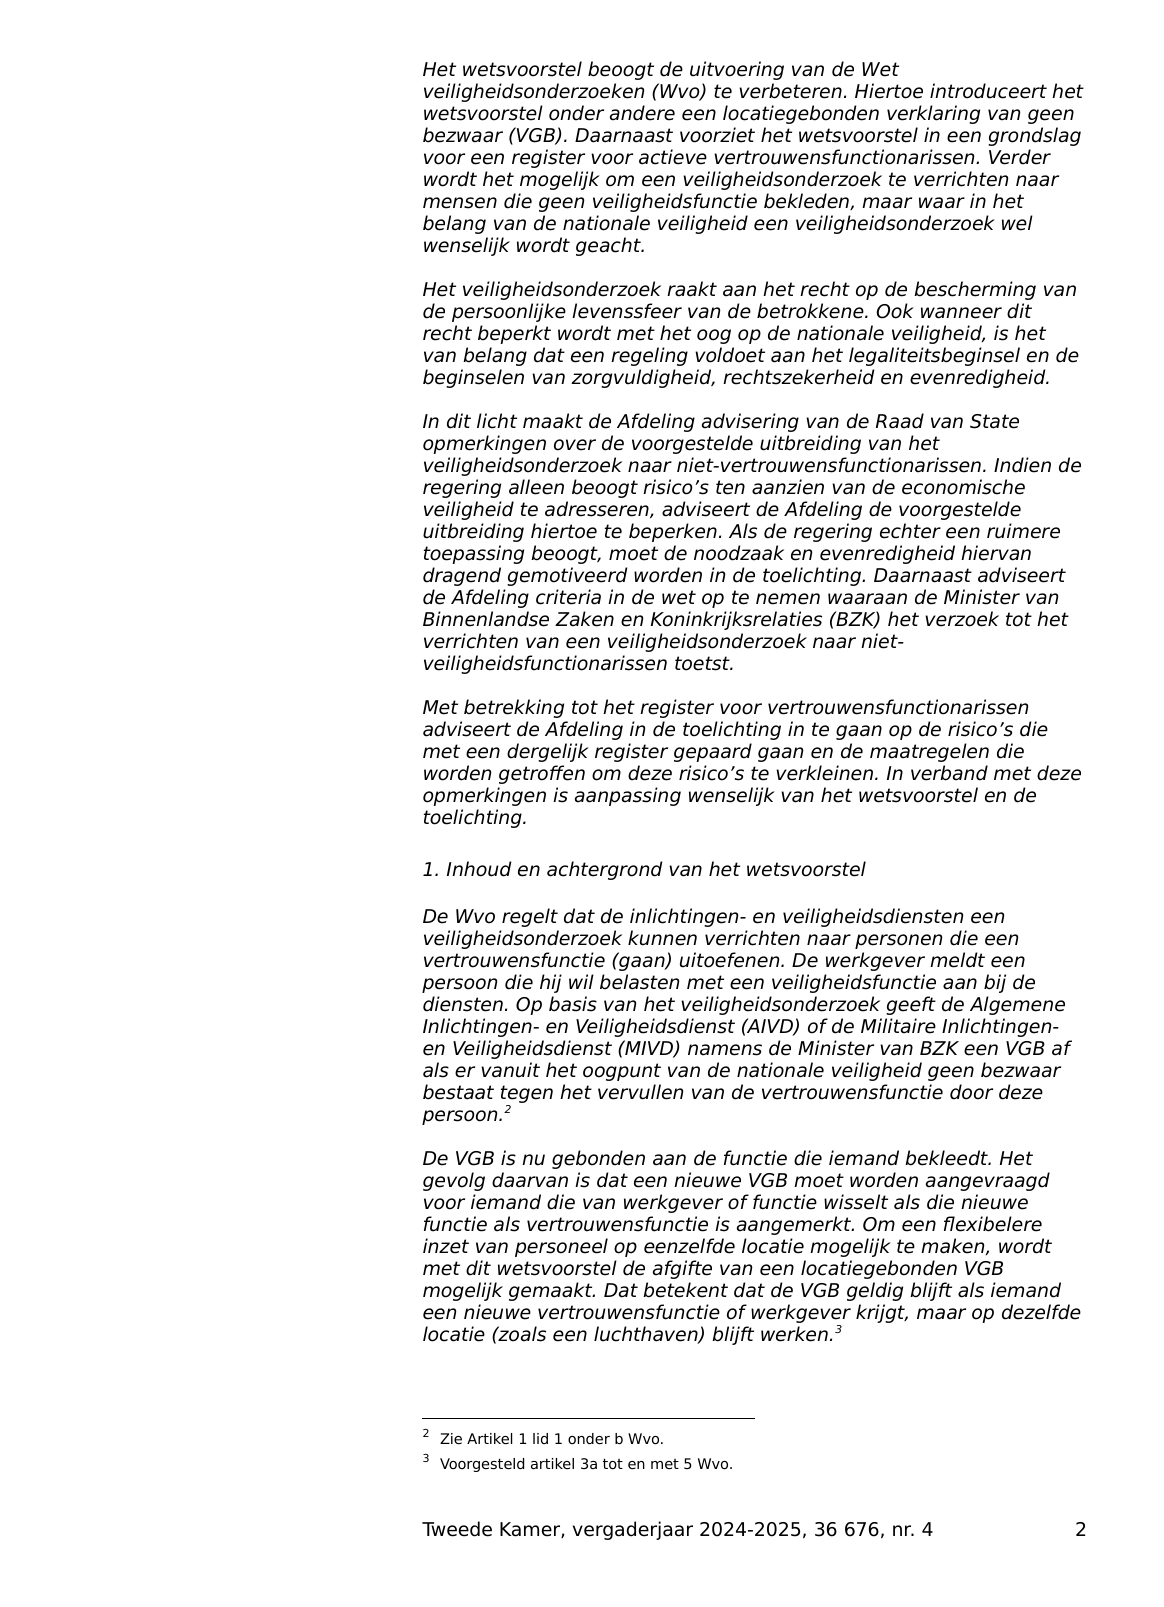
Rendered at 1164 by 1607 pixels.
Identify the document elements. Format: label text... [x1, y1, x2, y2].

text Met betrekking tot het register voor vertrouwensfunctionarissen adviseert de Afdeling in de toelichting in te gaan op de risico’s die met een dergelijk register gepaard gaan en de maatregelen die worden getroffen om deze risico’s te verkleinen. In verband met deze opmerkingen is aanpassing wenselijk van het wetsvoorstel en de toelichting. [422, 697, 1087, 829]
text Zie Artikel 1 lid 1 onder b Wvo. [422, 1427, 1087, 1449]
text Voorgesteld artikel 3a tot en met 5 Wvo. [422, 1452, 1087, 1474]
text De VGB is nu gebonden aan de functie die iemand bekleedt. Het gevolg daarvan is dat een nieuwe VGB moet worden aangevraagd voor iemand die van werkgever of functie wisselt als die nieuwe functie als vertrouwensfunctie is aangemerkt. Om een flexibelere inzet van personeel op eenzelfde locatie mogelijk te maken, wordt met dit wetsvoorstel de afgifte van een locatiegebonden VGB mogelijk gemaakt. Dat betekent dat de VGB geldig blijft als iemand een nieuwe vertrouwensfunctie of werkgever krijgt, maar op dezelfde locatie (zoals een luchthaven) blijft werken. [422, 1148, 1087, 1346]
subtitle 1. Inhoud en achtergrond van het wetsvoorstel [422, 859, 1087, 881]
text In dit licht maakt de Afdeling advisering van de Raad van State opmerkingen over de voorgestelde uitbreiding van het veiligheidsonderzoek naar niet-vertrouwensfunctionarissen. Indien de regering alleen beoogt risico’s ten aanzien van de economische veiligheid te adresseren, adviseert de Afdeling de voorgestelde uitbreiding hiertoe te beperken. Als de regering echter een ruimere toepassing beoogt, moet de noodzaak en evenredigheid hiervan dragend gemotiveerd worden in de toelichting. Daarnaast adviseert de Afdeling criteria in de wet op te nemen waaraan de Minister van Binnenlandse Zaken en Koninkrijksrelaties (BZK) het verzoek tot het verrichten van een veiligheidsonderzoek naar niet-veiligheidsfunctionarissen toetst. [422, 411, 1087, 675]
text Het veiligheidsonderzoek raakt aan het recht op de bescherming van de persoonlijke levenssfeer van de betrokkene. Ook wanneer dit recht beperkt wordt met het oog op de nationale veiligheid, is het van belang dat een regeling voldoet aan het legaliteitsbeginsel en de beginselen van zorgvuldigheid, rechtszekerheid en evenredigheid. [422, 279, 1087, 389]
text Het wetsvoorstel beoogt de uitvoering van de Wet veiligheidsonderzoeken (Wvo) te verbeteren. Hiertoe introduceert het wetsvoorstel onder andere een locatiegebonden verklaring van geen bezwaar (VGB). Daarnaast voorziet het wetsvoorstel in een grondslag voor een register voor actieve vertrouwensfunctionarissen. Verder wordt het mogelijk om een veiligheidsonderzoek te verrichten naar mensen die geen veiligheidsfunctie bekleden, maar waar in het belang van de nationale veiligheid een veiligheidsonderzoek wel wenselijk wordt geacht. [422, 59, 1087, 257]
text De Wvo regelt dat de inlichtingen- en veiligheidsdiensten een veiligheidsonderzoek kunnen verrichten naar personen die een vertrouwensfunctie (gaan) uitoefenen. De werkgever meldt een persoon die hij wil belasten met een veiligheidsfunctie aan bij de diensten. Op basis van het veiligheidsonderzoek geeft de Algemene Inlichtingen- en Veiligheidsdienst (AIVD) of de Militaire Inlichtingen- en Veiligheidsdienst (MIVD) namens de Minister van BZK een VGB af als er vanuit het oogpunt van de nationale veiligheid geen bezwaar bestaat tegen het vervullen van de vertrouwensfunctie door deze persoon. [422, 906, 1087, 1126]
